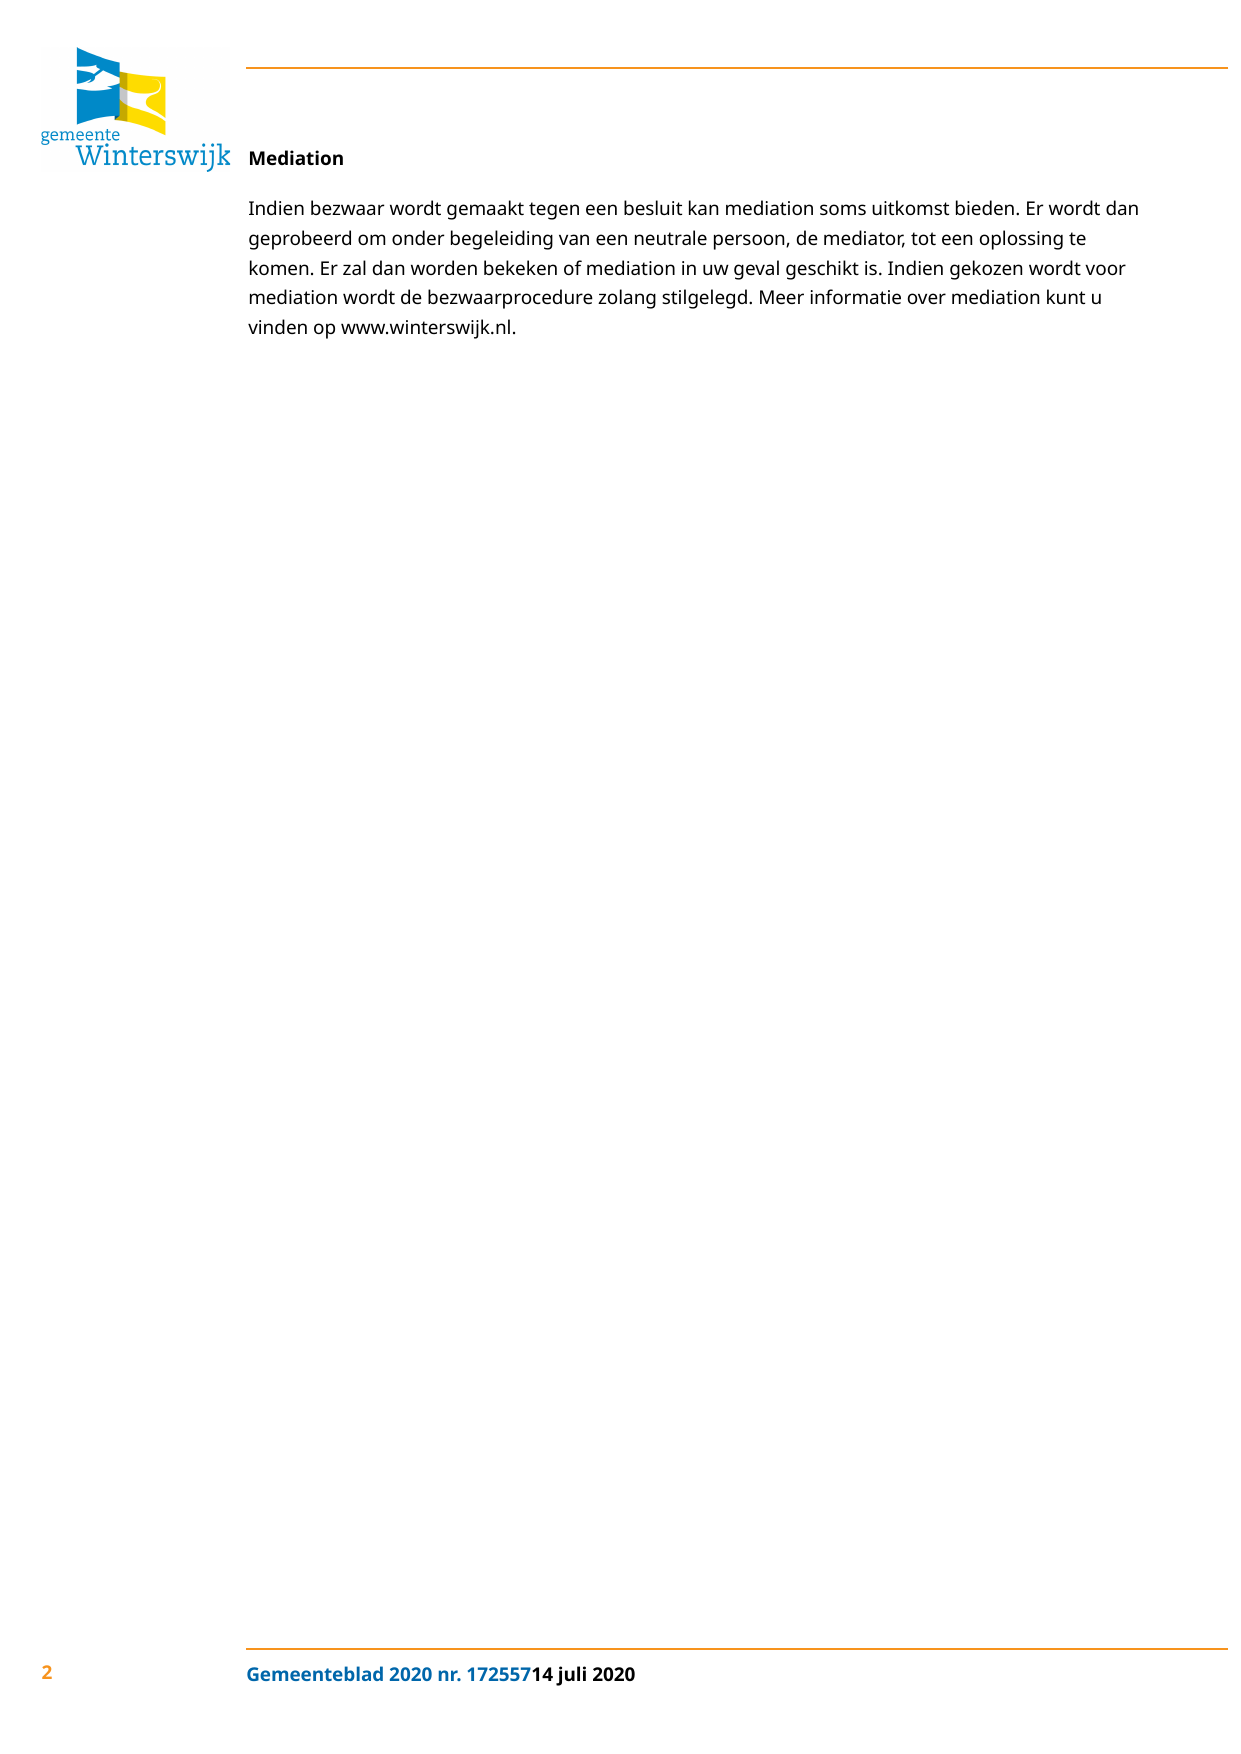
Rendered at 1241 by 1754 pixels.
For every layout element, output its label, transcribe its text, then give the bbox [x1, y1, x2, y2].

picture [41, 47, 231, 172]
picture [225, 153, 231, 162]
text Indien bezwaar wordt gemaakt tegen een besluit kan mediation soms uitkomst bieden. Er wordt dan geprobeerd om onder begeleiding van een neutrale persoon, de mediator, tot een oplossing te komen. Er zal dan worden bekeken of mediation in uw geval geschikt is. Indien gekozen wordt voor mediation wordt de bezwaarprocedure zolang stilgelegd. Meer informatie over mediation kunt u vinden op www.winterswijk.nl. [248, 196, 1152, 340]
text Mediation [248, 145, 1152, 171]
